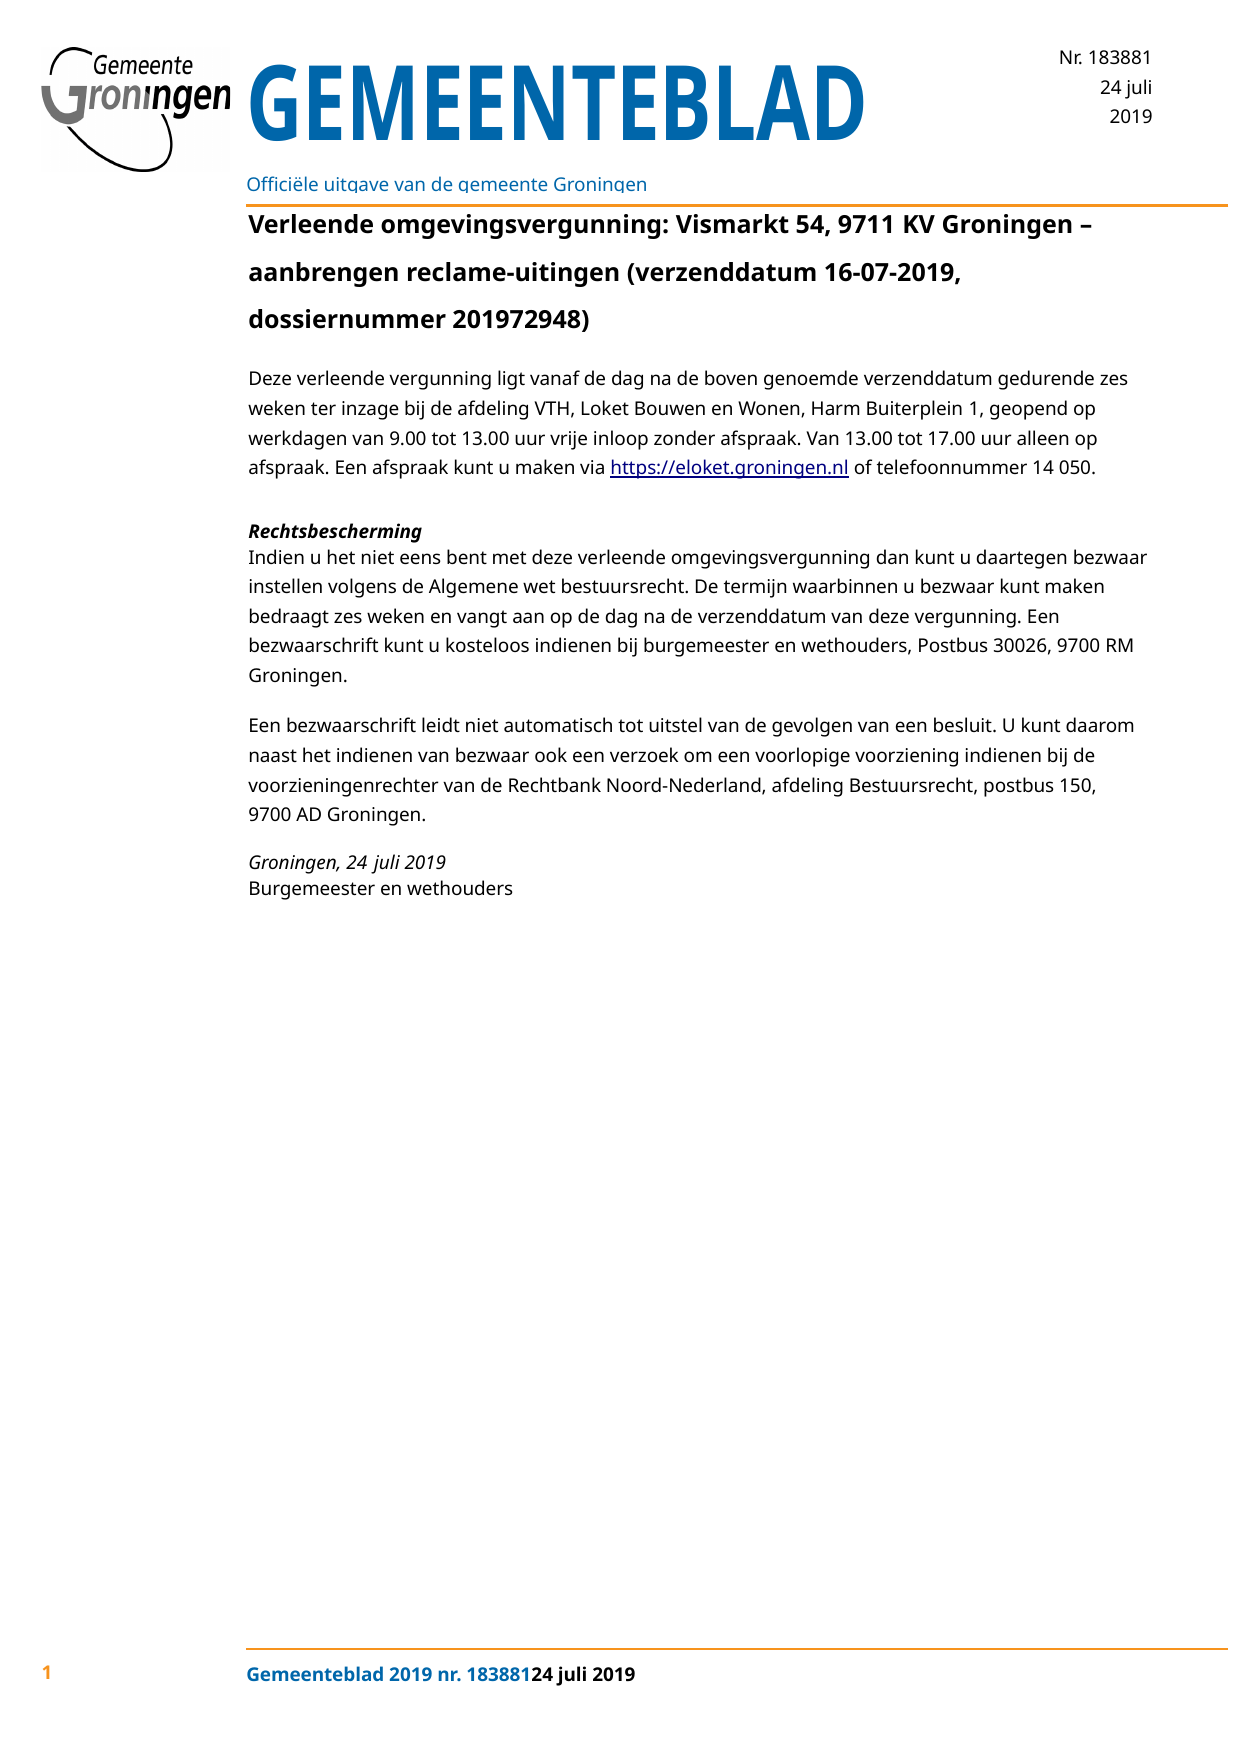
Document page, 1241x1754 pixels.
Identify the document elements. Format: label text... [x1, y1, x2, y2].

text Verleende omgevingsvergunning: Vismarkt 54, 9711 KV Groningen – aanbrengen reclame-uitingen (verzenddatum 16-07-2019, dossiernummer 201972948) [248, 207, 1152, 336]
text Indien u het niet eens bent met deze verleende omgevingsvergunning dan kunt u daartegen bezwaar instellen volgens de Algemene wet bestuursrecht. De termijn waarbinnen u bezwaar kunt maken bedraagt zes weken en vangt aan op de dag na de verzenddatum van deze vergunning. Een bezwaarschrift kunt u kosteloos indienen bij burgemeester en wethouders, Postbus 30026, 9700 RM Groningen. [248, 544, 1152, 688]
text Groningen, 24 juli 2019 [248, 849, 1152, 875]
text Burgemeester en wethouders [248, 875, 1152, 901]
text Deze verleende vergunning ligt vanaf de dag na de boven genoemde verzenddatum gedurende zes weken ter inzage bij de afdeling VTH, Loket Bouwen en Wonen, Harm Buiterplein 1, geopend op werkdagen van 9.00 tot 13.00 uur vrije inloop zonder afspraak. Van 13.00 tot 17.00 uur alleen op afspraak. Een afspraak kunt u maken via https://eloket.groningen.nl of telefoonnummer 14 050. [248, 366, 1152, 480]
text Rechtsbescherming [248, 518, 1152, 544]
picture [41, 47, 231, 172]
text Een bezwaarschrift leidt niet automatisch tot uitstel van de gevolgen van een besluit. U kunt daarom naast het indienen van bezwaar ook een verzoek om een voorlopige voorziening indienen bij de voorzieningenrechter van de Rechtbank Noord-Nederland, afdeling Bestuursrecht, postbus 150, 9700 AD Groningen. [248, 713, 1152, 827]
